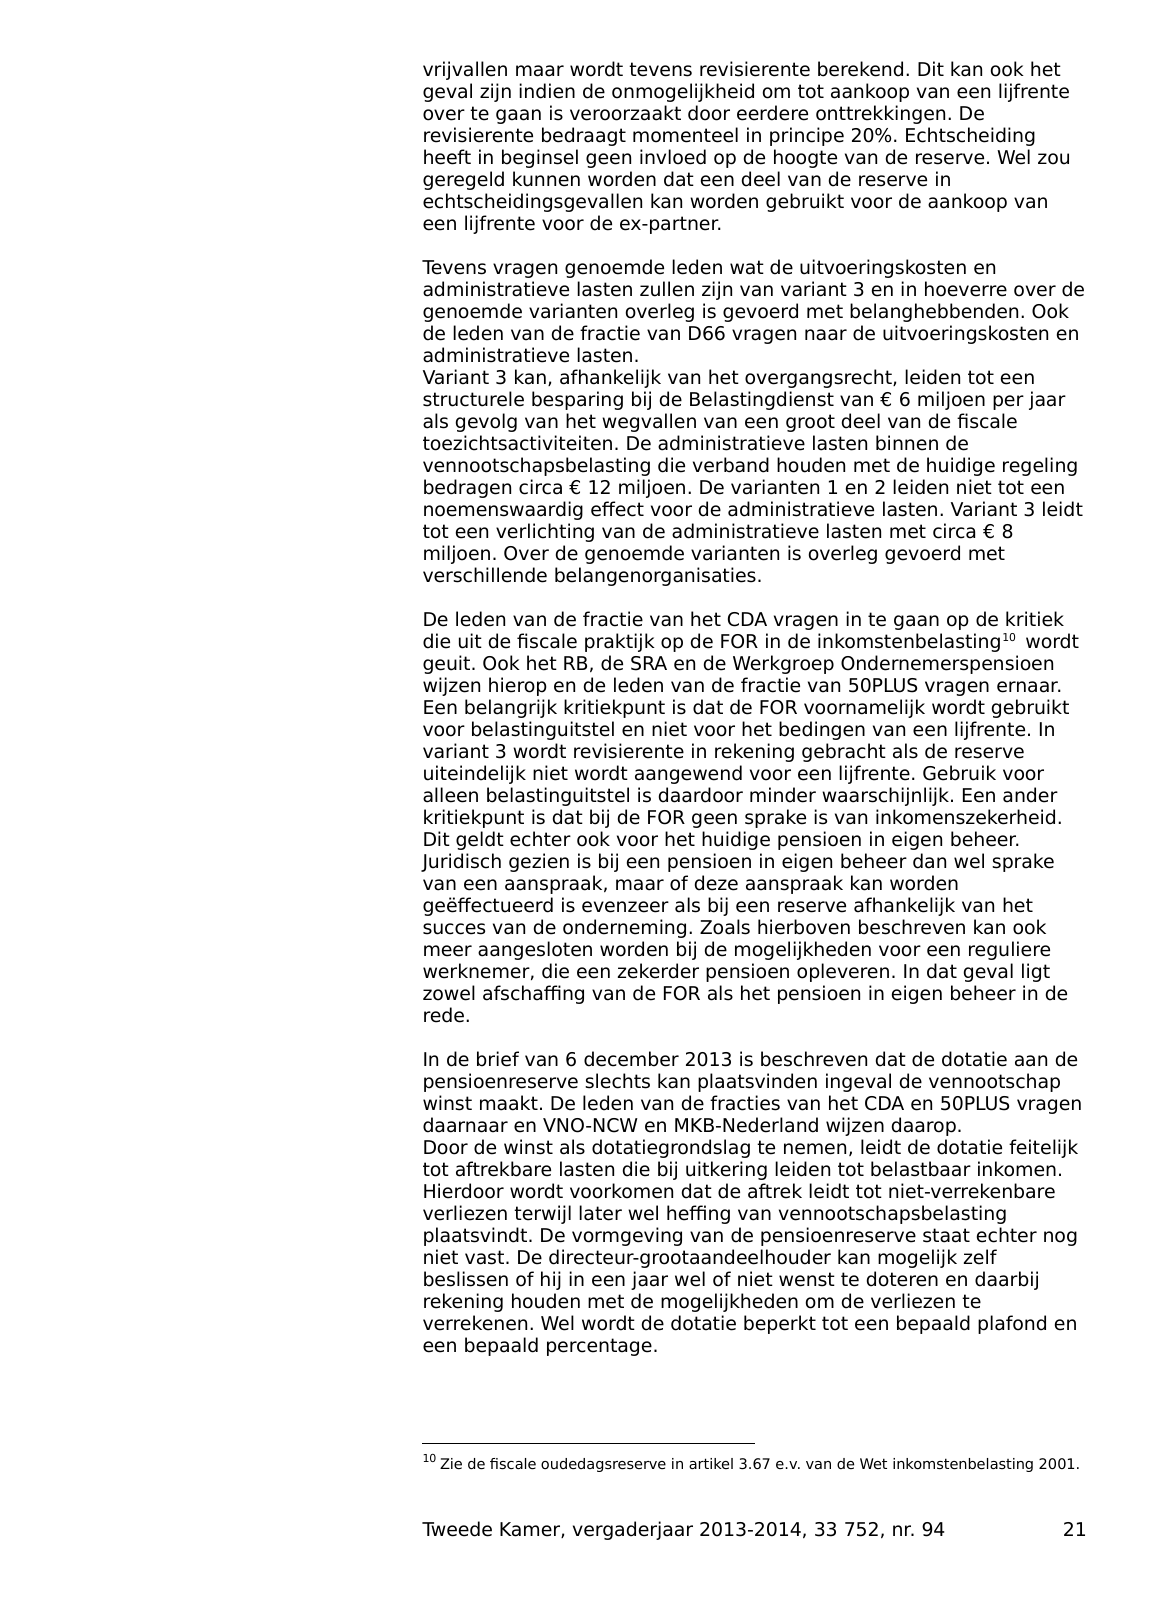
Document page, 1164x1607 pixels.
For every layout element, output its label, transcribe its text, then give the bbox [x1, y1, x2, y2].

text In de brief van 6 december 2013 is beschreven dat de dotatie aan de pensioenreserve slechts kan plaatsvinden ingeval de vennootschap winst maakt. De leden van de fracties van het CDA en 50PLUS vragen daarnaar en VNO-NCW en MKB-Nederland wijzen daarop. [422, 1049, 1087, 1137]
text Variant 3 kan, afhankelijk van het overgangsrecht, leiden tot een structurele besparing bij de Belastingdienst van € 6 miljoen per jaar als gevolg van het wegvallen van een groot deel van de fiscale toezichtsactiviteiten. De administratieve lasten binnen de vennootschapsbelasting die verband houden met de huidige regeling bedragen circa € 12 miljoen. De varianten 1 en 2 leiden niet tot een noemenswaardig effect voor de administratieve lasten. Variant 3 leidt tot een verlichting van de administratieve lasten met circa € 8 miljoen. Over de genoemde varianten is overleg gevoerd met verschillende belangenorganisaties. [422, 367, 1087, 587]
text Zie de fiscale oudedagsreserve in artikel 3.67 e.v. van de Wet inkomstenbelasting 2001. [422, 1452, 1087, 1474]
text Een belangrijk kritiekpunt is dat de FOR voornamelijk wordt gebruikt voor belastinguitstel en niet voor het bedingen van een lijfrente. In variant 3 wordt revisierente in rekening gebracht als de reserve uiteindelijk niet wordt aangewend voor een lijfrente. Gebruik voor alleen belastinguitstel is daardoor minder waarschijnlijk. Een ander kritiekpunt is dat bij de FOR geen sprake is van inkomenszekerheid. Dit geldt echter ook voor het huidige pensioen in eigen beheer. Juridisch gezien is bij een pensioen in eigen beheer dan wel sprake van een aanspraak, maar of deze aanspraak kan worden geëffectueerd is evenzeer als bij een reserve afhankelijk van het succes van de onderneming. Zoals hierboven beschreven kan ook meer aangesloten worden bij de mogelijkheden voor een reguliere werknemer, die een zekerder pensioen opleveren. In dat geval ligt zowel afschaffing van de FOR als het pensioen in eigen beheer in de rede. [422, 697, 1087, 1027]
text Door de winst als dotatiegrondslag te nemen, leidt de dotatie feitelijk tot aftrekbare lasten die bij uitkering leiden tot belastbaar inkomen. Hierdoor wordt voorkomen dat de aftrek leidt tot niet-verrekenbare verliezen terwijl later wel heffing van vennootschapsbelasting plaatsvindt. De vormgeving van de pensioenreserve staat echter nog niet vast. De directeur-grootaandeelhouder kan mogelijk zelf beslissen of hij in een jaar wel of niet wenst te doteren en daarbij rekening houden met de mogelijkheden om de verliezen te verrekenen. Wel wordt de dotatie beperkt tot een bepaald plafond en een bepaald percentage. [422, 1137, 1087, 1356]
text vrijvallen maar wordt tevens revisierente berekend. Dit kan ook het geval zijn indien de onmogelijkheid om tot aankoop van een lijfrente over te gaan is veroorzaakt door eerdere onttrekkingen. De revisierente bedraagt momenteel in principe 20%. Echtscheiding heeft in beginsel geen invloed op de hoogte van de reserve. Wel zou geregeld kunnen worden dat een deel van de reserve in echtscheidingsgevallen kan worden gebruikt voor de aankoop van een lijfrente voor de ex-partner. [422, 59, 1087, 235]
text Tevens vragen genoemde leden wat de uitvoeringskosten en administratieve lasten zullen zijn van variant 3 en in hoeverre over de genoemde varianten overleg is gevoerd met belanghebbenden. Ook de leden van de fractie van D66 vragen naar de uitvoeringskosten en administratieve lasten. [422, 257, 1087, 367]
text De leden van de fractie van het CDA vragen in te gaan op de kritiek die uit de fiscale praktijk op de FOR in de inkomstenbelasting wordt geuit. Ook het RB, de SRA en de Werkgroep Ondernemerspensioen wijzen hierop en de leden van de fractie van 50PLUS vragen ernaar. [422, 609, 1087, 697]
